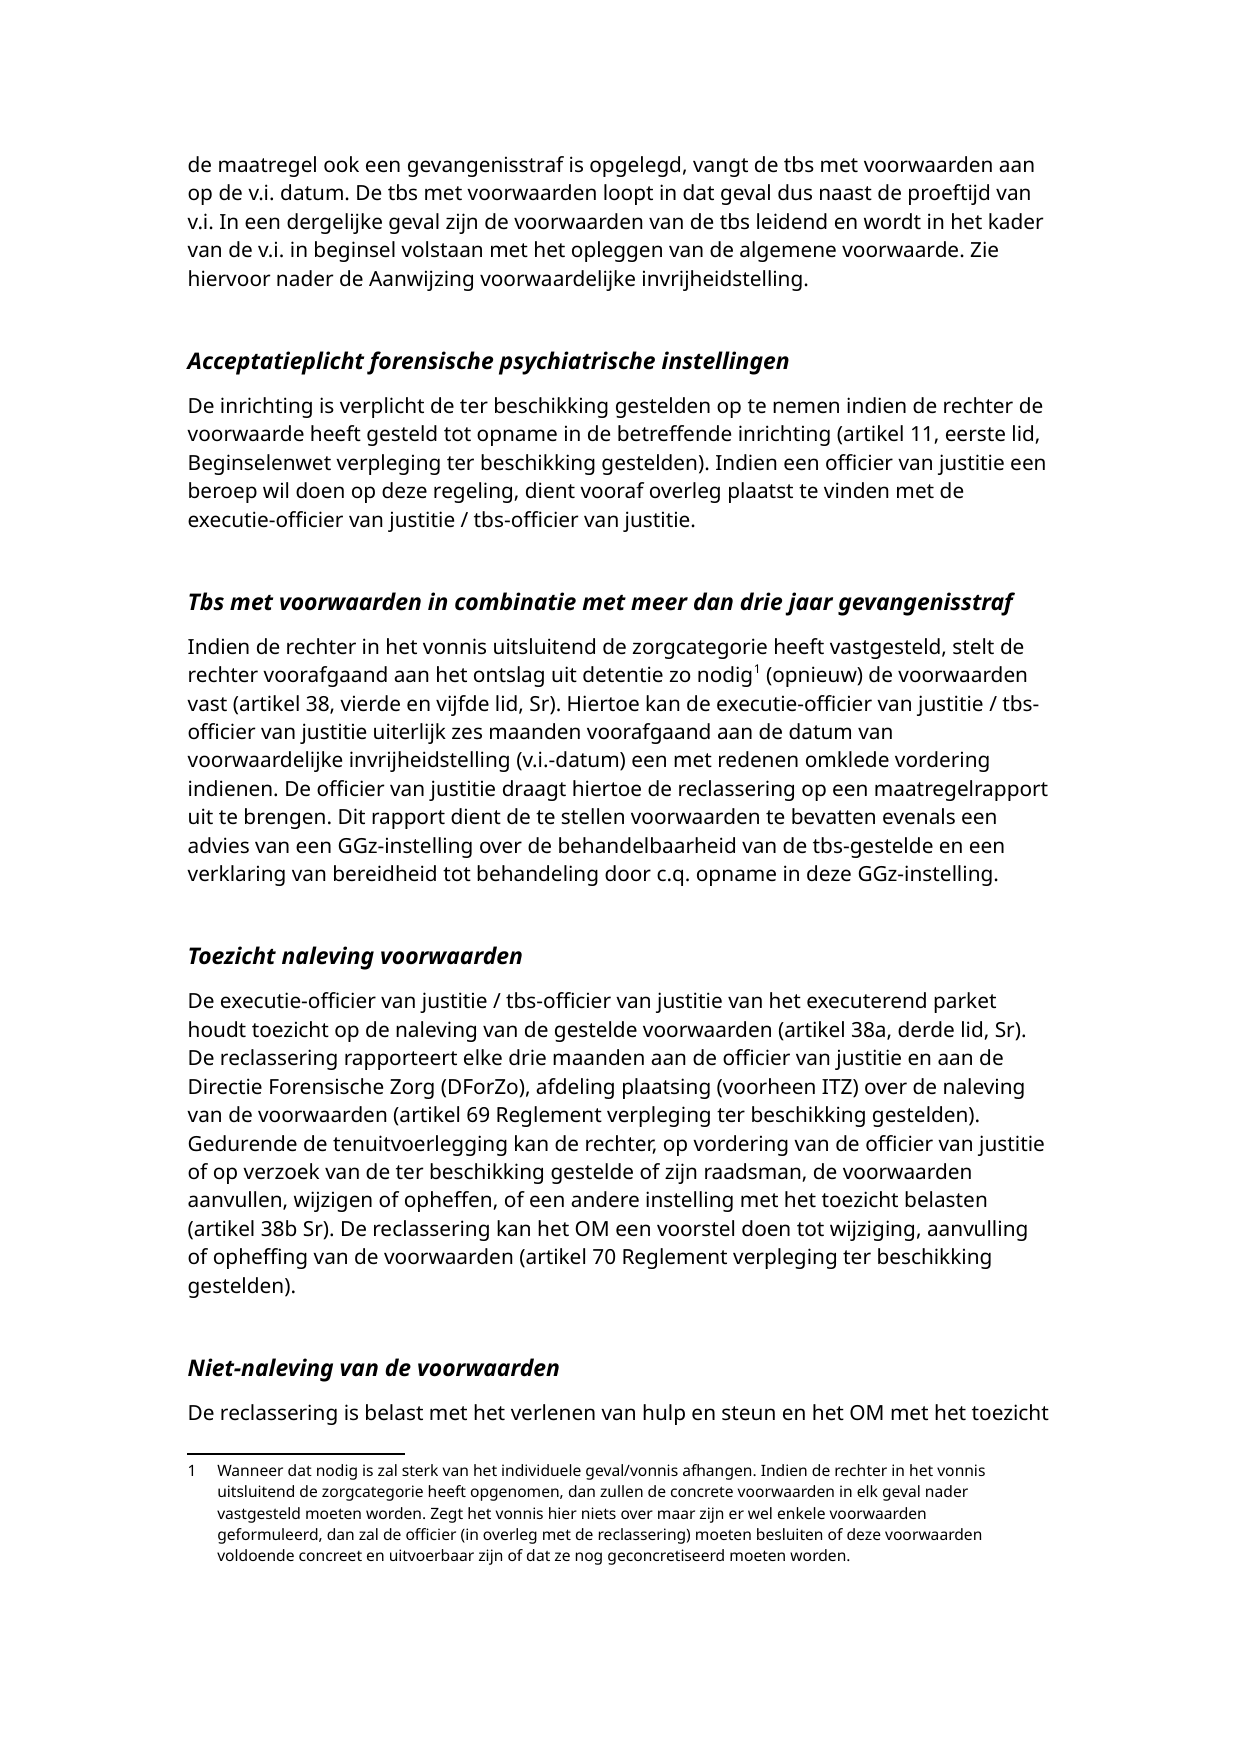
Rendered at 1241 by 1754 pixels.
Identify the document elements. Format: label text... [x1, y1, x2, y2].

subtitle Tbs met voorwaarden in combinatie met meer dan drie jaar gevangenisstraf [187, 586, 1053, 617]
text Indien de rechter in het vonnis uitsluitend de zorgcategorie heeft vastgesteld, stelt de rechter voorafgaand aan het ontslag uit detentie zo nodig (opnieuw) de voorwaarden vast (artikel 38, vierde en vijfde lid, Sr). Hiertoe kan de executie-officier van justitie / tbs-officier van justitie uiterlijk zes maanden voorafgaand aan de datum van voorwaardelijke invrijheidstelling (v.i.-datum) een met redenen omklede vordering indienen. De officier van justitie draagt hiertoe de reclassering op een maatregelrapport uit te brengen. Dit rapport dient de te stellen voorwaarden te bevatten evenals een advies van een GGz-instelling over de behandelbaarheid van de tbs-gestelde en een verklaring van bereidheid tot behandeling door c.q. opname in deze GGz-instelling. [187, 632, 1053, 888]
subtitle Acceptatieplicht forensische psychiatrische instellingen [187, 345, 1053, 376]
text Gedurende de tenuitvoerlegging kan de rechter, op vordering van de officier van justitie of op verzoek van de ter beschikking gestelde of zijn raadsman, de voorwaarden aanvullen, wijzigen of opheffen, of een andere instelling met het toezicht belasten (artikel 38b Sr). De reclassering kan het OM een voorstel doen tot wijziging, aanvulling of opheffing van de voorwaarden (artikel 70 Reglement verpleging ter beschikking gestelden). [187, 1129, 1053, 1299]
text de maatregel ook een gevangenisstraf is opgelegd, vangt de tbs met voorwaarden aan op de v.i. datum. De tbs met voorwaarden loopt in dat geval dus naast de proeftijd van v.i. In een dergelijke geval zijn de voorwaarden van de tbs leidend en wordt in het kader van de v.i. in beginsel volstaan met het opleggen van de algemene voorwaarde. Zie hiervoor nader de Aanwijzing voorwaardelijke invrijheidstelling. [187, 150, 1053, 292]
subtitle Toezicht naleving voorwaarden [187, 940, 1053, 972]
text Wanneer dat nodig is zal sterk van het individuele geval/vonnis afhangen. Indien de rechter in het vonnis uitsluitend de zorgcategorie heeft opgenomen, dan zullen de concrete voorwaarden in elk geval nader vastgesteld moeten worden. Zegt het vonnis hier niets over maar zijn er wel enkele voorwaarden geformuleerd, dan zal de officier (in overleg met de reclassering) moeten besluiten of deze voorwaarden voldoende concreet en uitvoerbaar zijn of dat ze nog geconcretiseerd moeten worden. [187, 1396, 1053, 1566]
text De executie-officier van justitie / tbs-officier van justitie van het executerend parket houdt toezicht op de naleving van de gestelde voorwaarden (artikel 38a, derde lid, Sr). [187, 987, 1053, 1043]
text De inrichting is verplicht de ter beschikking gestelden op te nemen indien de rechter de voorwaarde heeft gesteld tot opname in de betreffende inrichting (artikel 11, eerste lid, Beginselenwet verpleging ter beschikking gestelden). Indien een officier van justitie een beroep wil doen op deze regeling, dient vooraf overleg plaatst te vinden met de executie-officier van justitie / tbs-officier van justitie. [187, 391, 1053, 533]
text De reclassering rapporteert elke drie maanden aan de officier van justitie en aan de Directie Forensische Zorg (DForZo), afdeling plaatsing (voorheen ITZ) over de naleving van de voorwaarden (artikel 69 Reglement verpleging ter beschikking gestelden). [187, 1043, 1053, 1129]
